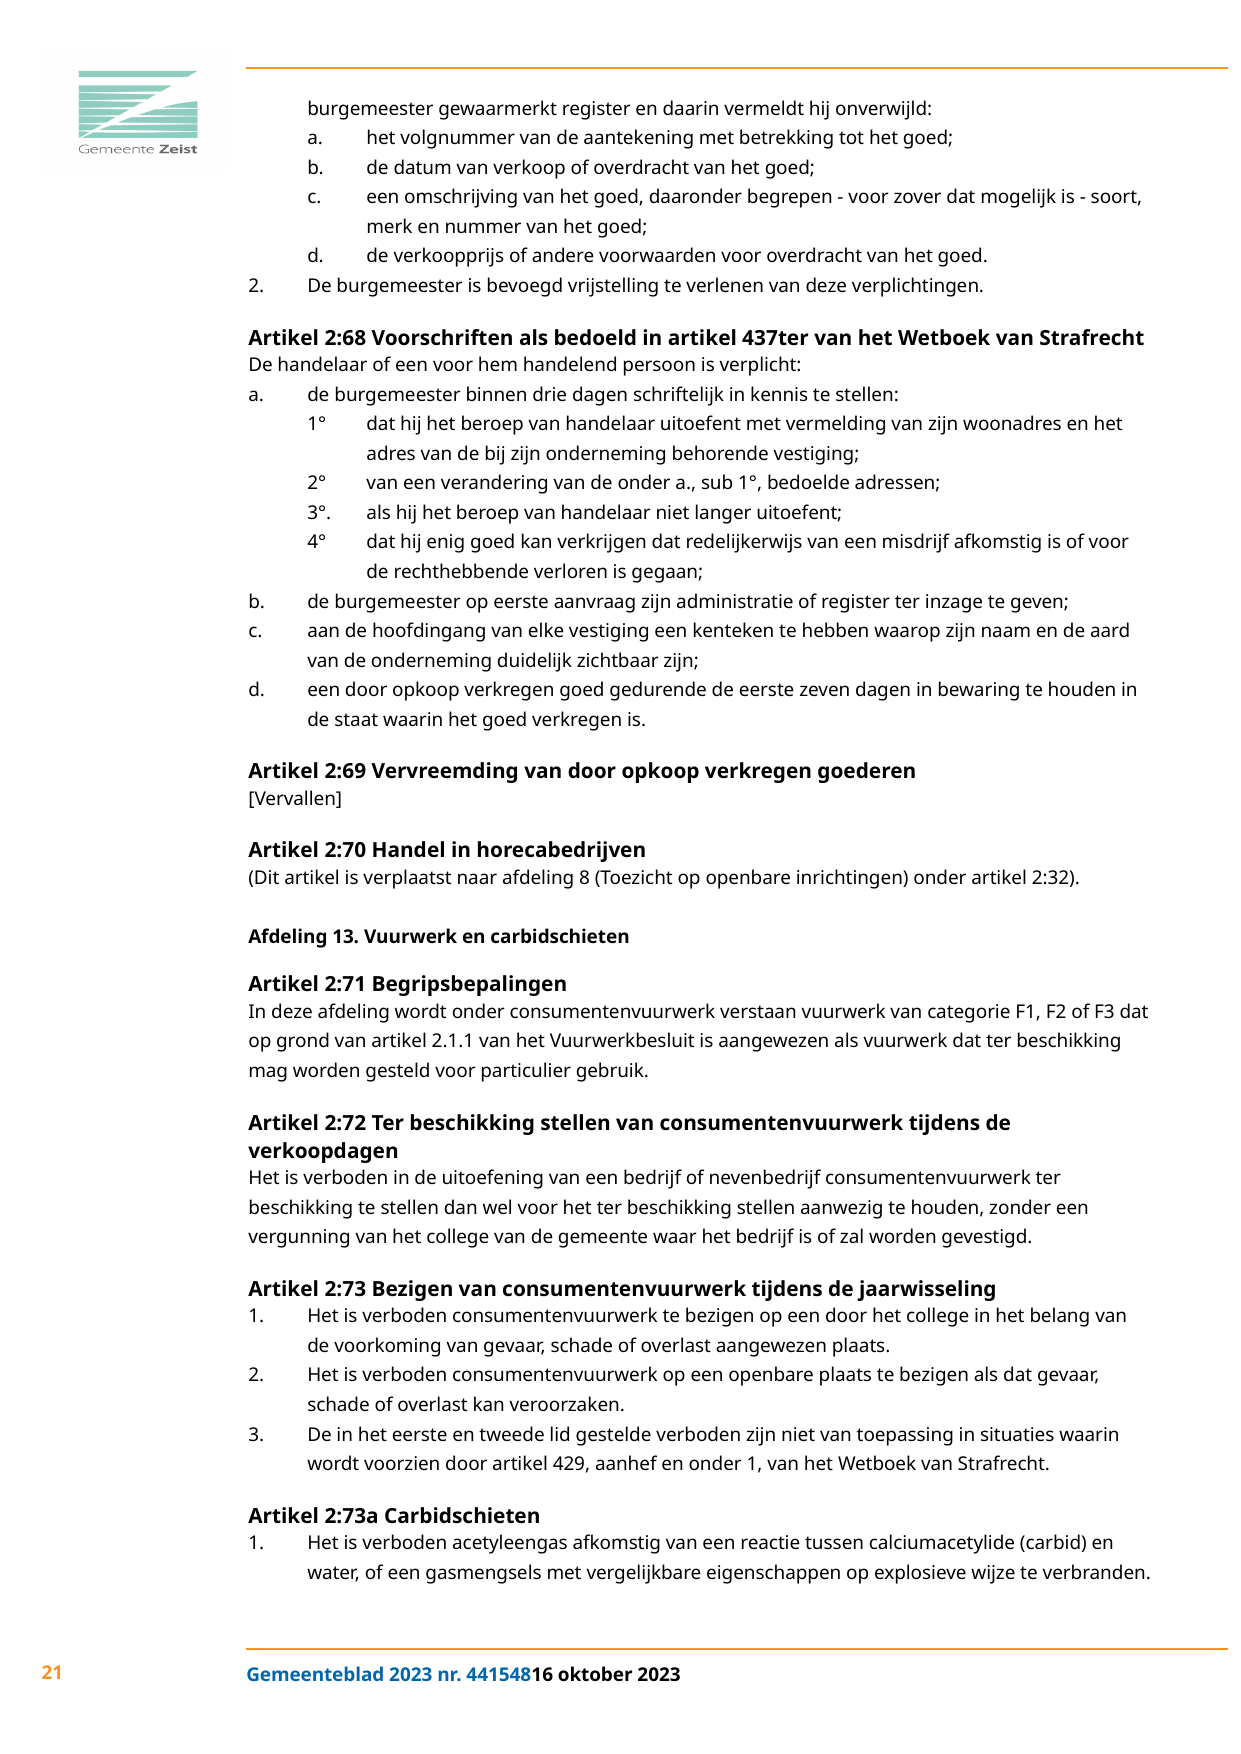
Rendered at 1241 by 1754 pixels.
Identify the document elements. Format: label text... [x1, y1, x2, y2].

list de burgemeester op eerste aanvraag zijn administratie of register ter inzage te geven; [248, 588, 1152, 613]
list de verkoopprijs of andere voorwaarden voor overdracht van het goed. [307, 243, 1152, 268]
list een door opkoop verkregen goed gedurende de eerste zeven dagen in bewaring te houden in de staat waarin het goed verkregen is. [248, 677, 1152, 732]
text Artikel 2:73a Carbidschieten [248, 1501, 1152, 1529]
list dat hij enig goed kan verkrijgen dat redelijkerwijs van een misdrijf afkomstig is of voor de rechthebbende verloren is gegaan; [307, 529, 1152, 584]
list Het is verboden acetyleengas afkomstig van een reactie tussen calciumacetylide (carbid) en water, of een gasmengsels met vergelijkbare eigenschappen op explosieve wijze te verbranden. [248, 1529, 1152, 1584]
list de datum van verkoop of overdracht van het goed; [307, 154, 1152, 180]
list De in het eerste en tweede lid gestelde verboden zijn niet van toepassing in situaties waarin wordt voorzien door artikel 429, aanhef en onder 1, van het Wetboek van Strafrecht. [248, 1421, 1152, 1476]
text (Dit artikel is verplaatst naar afdeling 8 (Toezicht op openbare inrichtingen) onder artikel 2:32). [248, 864, 1152, 889]
text Artikel 2:73 Bezigen van consumentenvuurwerk tijdens de jaarwisseling [248, 1274, 1152, 1302]
list aan de hoofdingang van elke vestiging een kenteken te hebben waarop zijn naam en de aard van de onderneming duidelijk zichtbaar zijn; [248, 617, 1152, 673]
text Artikel 2:72 Ter beschikking stellen van consumentenvuurwerk tijdens de verkoopdagen [248, 1108, 1152, 1164]
text Artikel 2:68 Voorschriften als bedoeld in artikel 437ter van het Wetboek van Strafrecht [248, 323, 1152, 351]
text In deze afdeling wordt onder consumentenvuurwerk verstaan vuurwerk van categorie F1, F2 of F3 dat op grond van artikel 2.1.1 van het Vuurwerkbesluit is aangewezen als vuurwerk dat ter beschikking mag worden gesteld voor particulier gebruik. [248, 998, 1152, 1083]
list Het is verboden consumentenvuurwerk te bezigen op een door het college in het belang van de voorkoming van gevaar, schade of overlast aangewezen plaats. [248, 1302, 1152, 1358]
list van een verandering van de onder a., sub 1°, bedoelde adressen; [307, 469, 1152, 495]
picture [41, 47, 231, 172]
text Afdeling 13. Vuurwerk en carbidschieten [248, 923, 1152, 949]
list het volgnummer van de aantekening met betrekking tot het goed; [307, 124, 1152, 150]
text Artikel 2:70 Handel in horecabedrijven [248, 835, 1152, 864]
text Artikel 2:69 Vervreemding van door opkoop verkregen goederen [248, 757, 1152, 785]
list de burgemeester binnen drie dagen schriftelijk in kennis te stellen: [248, 381, 1152, 406]
list burgemeester gewaarmerkt register en daarin vermeldt hij onverwijld: [248, 95, 1152, 121]
list Het is verboden consumentenvuurwerk op een openbare plaats te bezigen als dat gevaar, schade of overlast kan veroorzaken. [248, 1362, 1152, 1417]
text [Vervallen] [248, 785, 1152, 811]
text Artikel 2:71 Begripsbepalingen [248, 969, 1152, 998]
list een omschrijving van het goed, daaronder begrepen - voor zover dat mogelijk is - soort, merk en nummer van het goed; [307, 183, 1152, 239]
list De burgemeester is bevoegd vrijstelling te verlenen van deze verplichtingen. [248, 272, 1152, 298]
list dat hij het beroep van handelaar uitoefent met vermelding van zijn woonadres en het adres van de bij zijn onderneming behorende vestiging; [307, 410, 1152, 466]
text De handelaar of een voor hem handelend persoon is verplicht: [248, 351, 1152, 377]
text Het is verboden in de uitoefening van een bedrijf of nevenbedrijf consumentenvuurwerk ter beschikking te stellen dan wel voor het ter beschikking stellen aanwezig te houden, zonder een vergunning van het college van de gemeente waar het bedrijf is of zal worden gevestigd. [248, 1164, 1152, 1249]
list als hij het beroep van handelaar niet langer uitoefent; [307, 499, 1152, 525]
